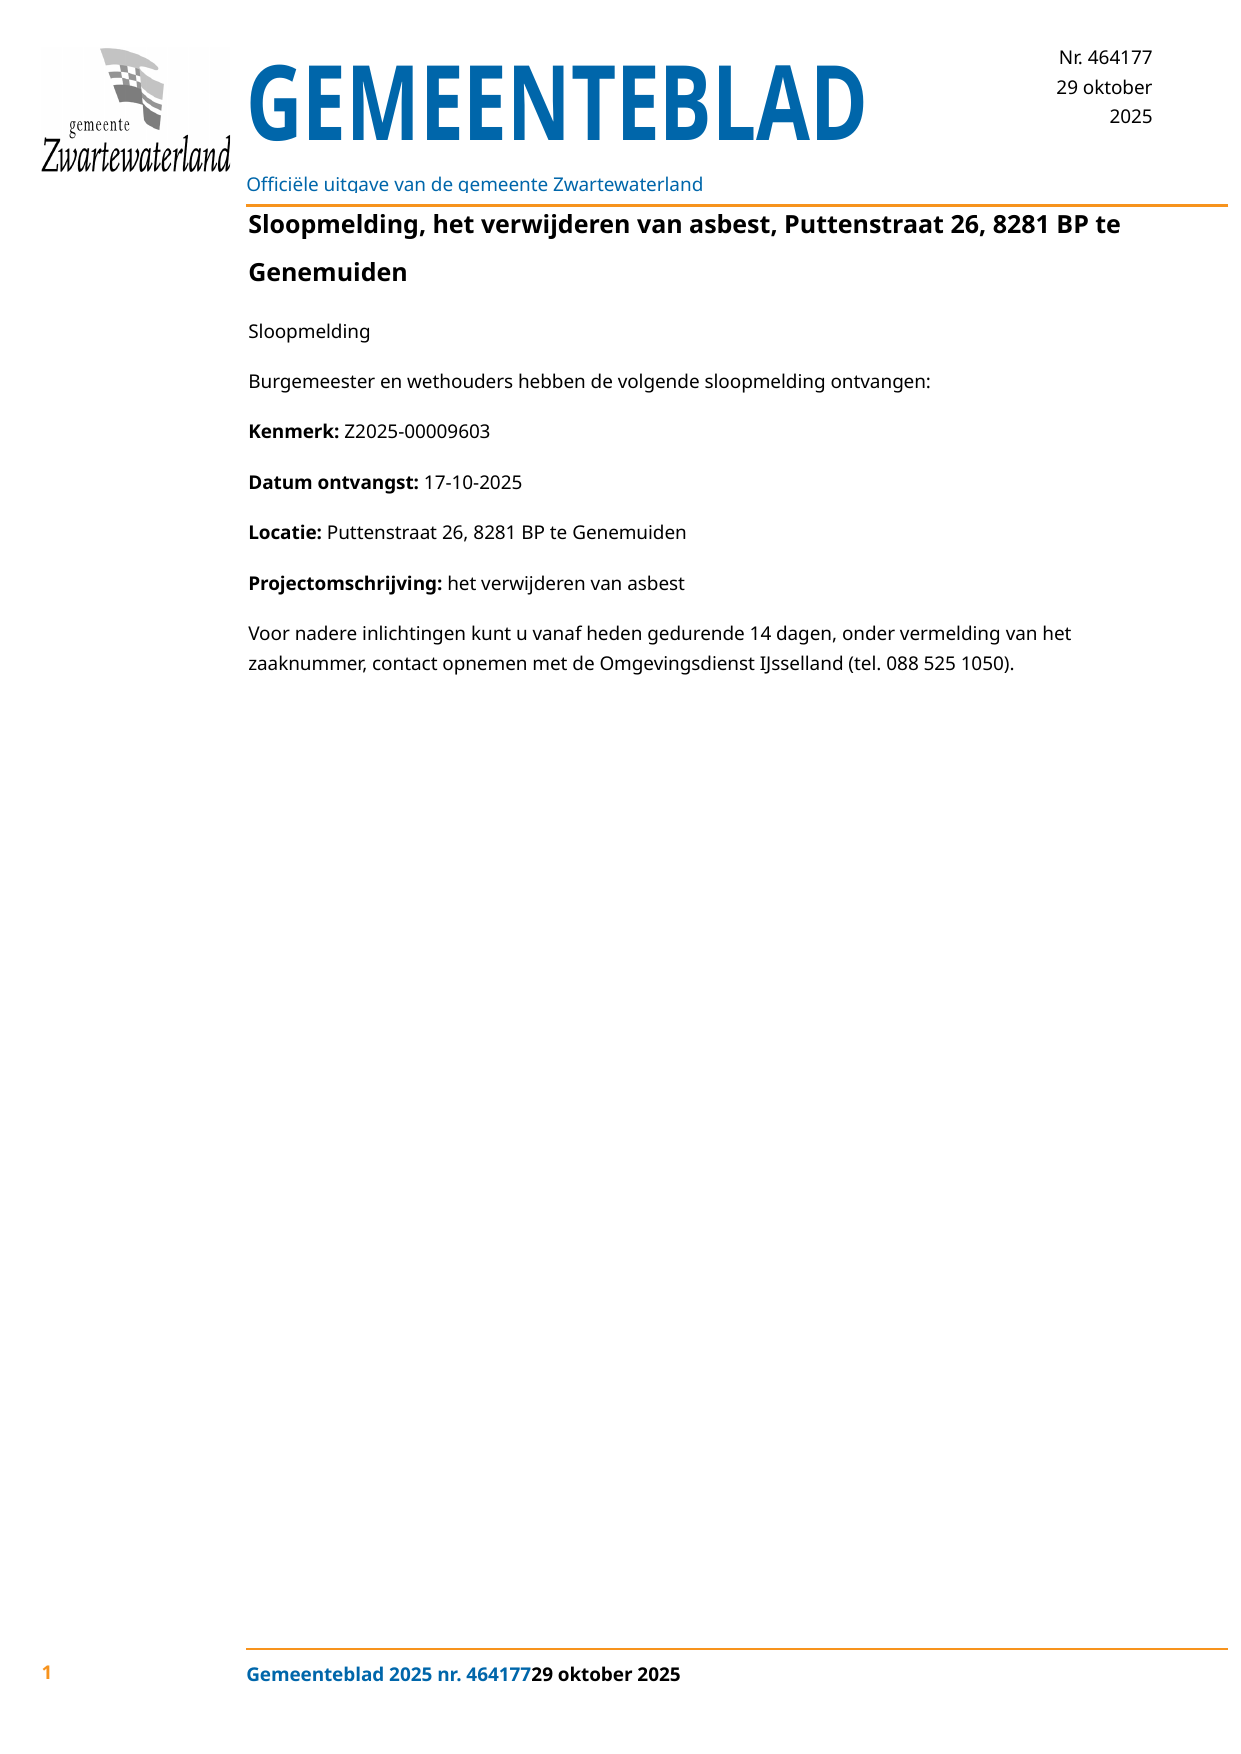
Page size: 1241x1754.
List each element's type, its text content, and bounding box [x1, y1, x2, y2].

text Kenmerk: Z2025-00009603 [248, 419, 1152, 444]
text Voor nadere inlichtingen kunt u vanaf heden gedurende 14 dagen, onder vermelding van het zaaknummer, contact opnemen met de Omgevingsdienst IJsselland (tel. 088 525 1050). [248, 620, 1152, 676]
text Projectomschrijving: het verwijderen van asbest [248, 570, 1152, 596]
text Burgemeester en wethouders hebben de volgende sloopmelding ontvangen: [248, 368, 1152, 394]
text Sloopmelding, het verwijderen van asbest, Puttenstraat 26, 8281 BP te Genemuiden [248, 207, 1152, 288]
text Sloopmelding [248, 318, 1152, 344]
text Datum ontvangst: 17-10-2025 [248, 469, 1152, 495]
picture [41, 47, 231, 172]
text Locatie: Puttenstraat 26, 8281 BP te Genemuiden [248, 519, 1152, 545]
